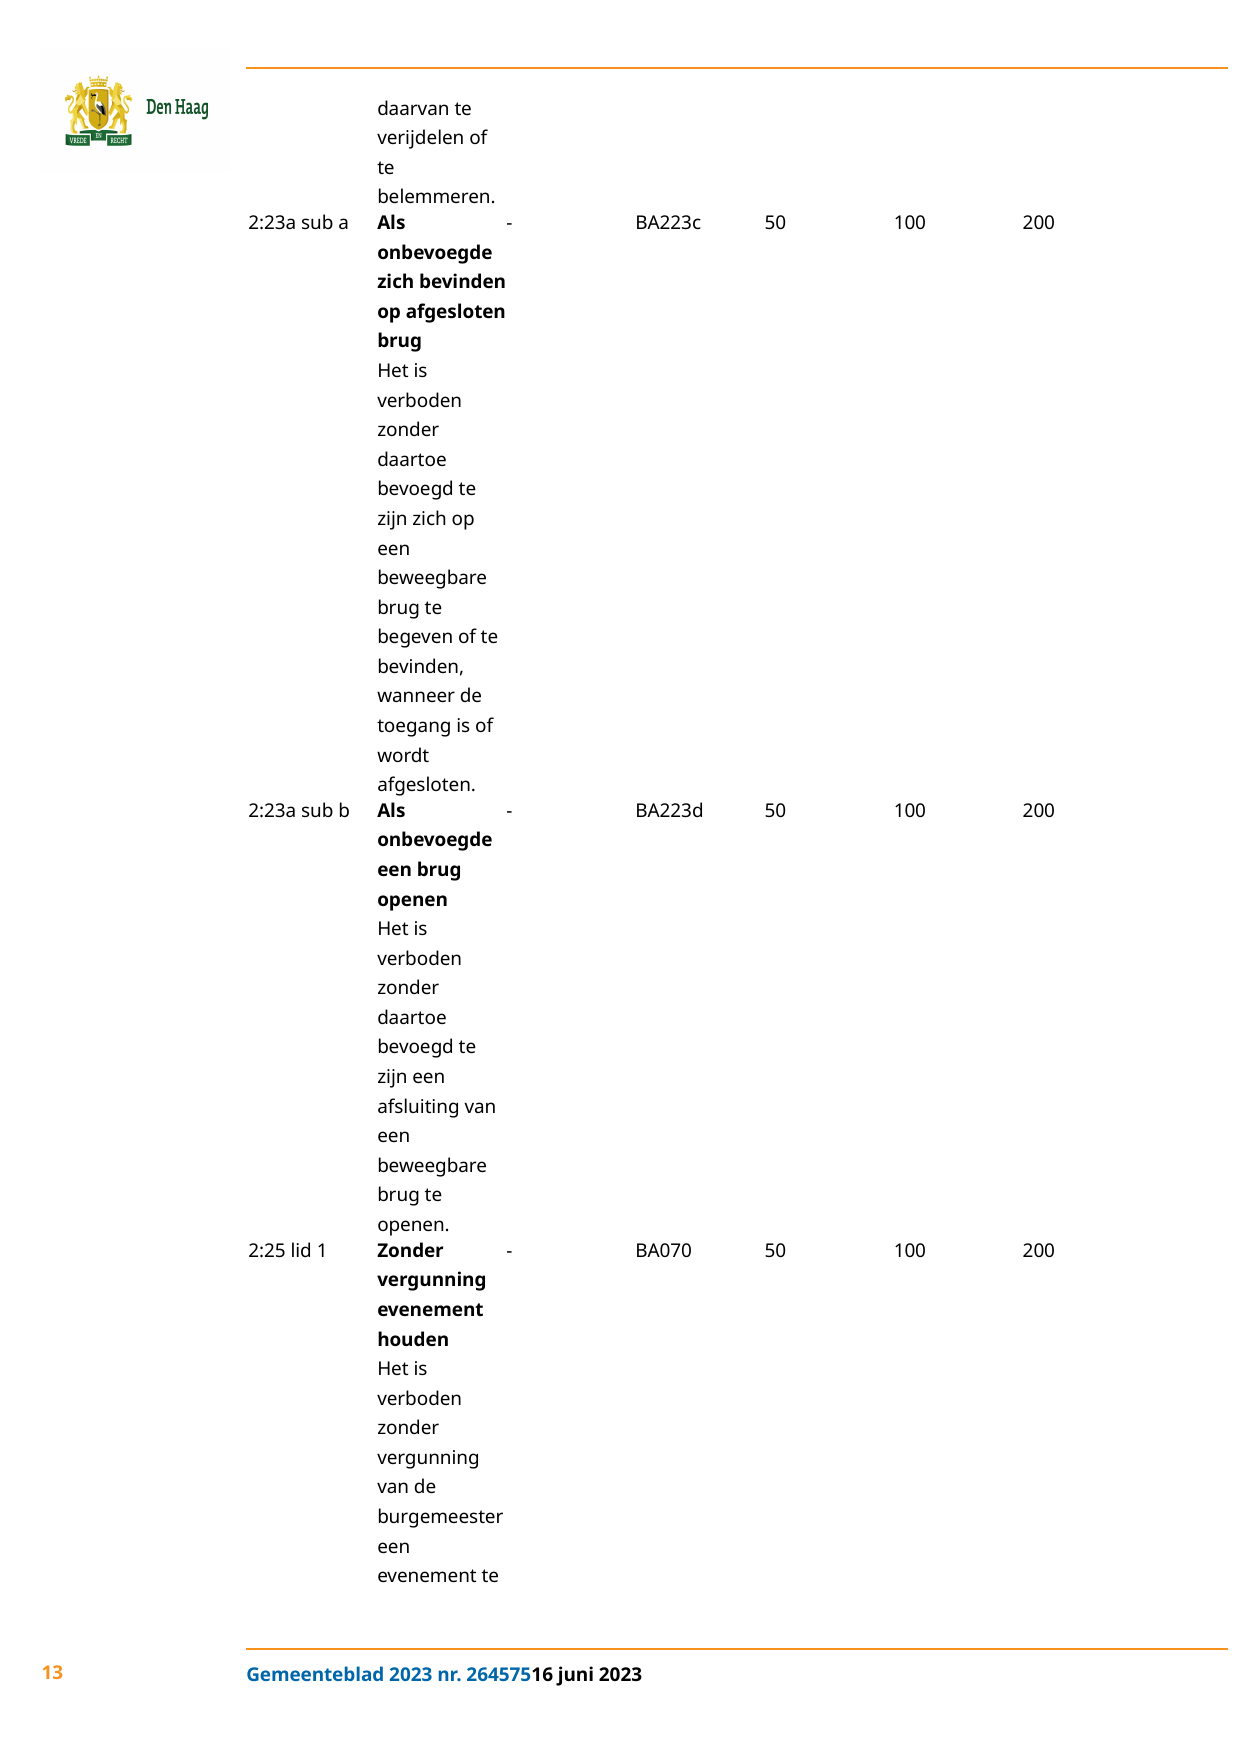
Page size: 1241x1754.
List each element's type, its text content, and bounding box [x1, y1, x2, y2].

table_cell BA223c [635, 209, 764, 797]
table_cell [894, 95, 1022, 209]
table_cell 2:23a sub a [248, 209, 377, 797]
table_cell 2:25 lid 1 [248, 1237, 377, 1588]
table_cell [1023, 95, 1152, 209]
table_cell - [506, 797, 635, 1237]
table_cell Zonder vergunning evenement houden Het is verboden zonder vergunning van de burgemeester een evenement te [377, 1237, 506, 1588]
table_cell BA070 [635, 1237, 764, 1588]
table_cell [764, 95, 893, 209]
table_cell 50 [764, 209, 893, 797]
table_cell - [506, 1237, 635, 1588]
table_cell 200 [1023, 797, 1152, 1237]
table_cell 200 [1023, 1237, 1152, 1588]
table_cell Als onbevoegde een brug openen Het is verboden zonder daartoe bevoegd te zijn een afsluiting van een beweegbare brug te openen. [377, 797, 506, 1237]
table_cell 100 [894, 1237, 1022, 1588]
table_cell - [506, 209, 635, 797]
table_cell [248, 95, 377, 209]
picture [41, 47, 231, 172]
table_cell 50 [764, 797, 893, 1237]
table_cell 100 [894, 797, 1022, 1237]
table_cell daarvan te verijdelen of te belemmeren. [377, 95, 506, 209]
table_cell BA223d [635, 797, 764, 1237]
table_cell 50 [764, 1237, 893, 1588]
table_cell 200 [1023, 209, 1152, 797]
table_cell 2:23a sub b [248, 797, 377, 1237]
table_cell - [506, 95, 635, 209]
table_cell 100 [894, 209, 1022, 797]
table_cell Als onbevoegde zich bevinden op afgesloten brug Het is verboden zonder daartoe bevoegd te zijn zich op een beweegbare brug te begeven of te bevinden, wanneer de toegang is of wordt afgesloten. [377, 209, 506, 797]
table_cell [635, 95, 764, 209]
